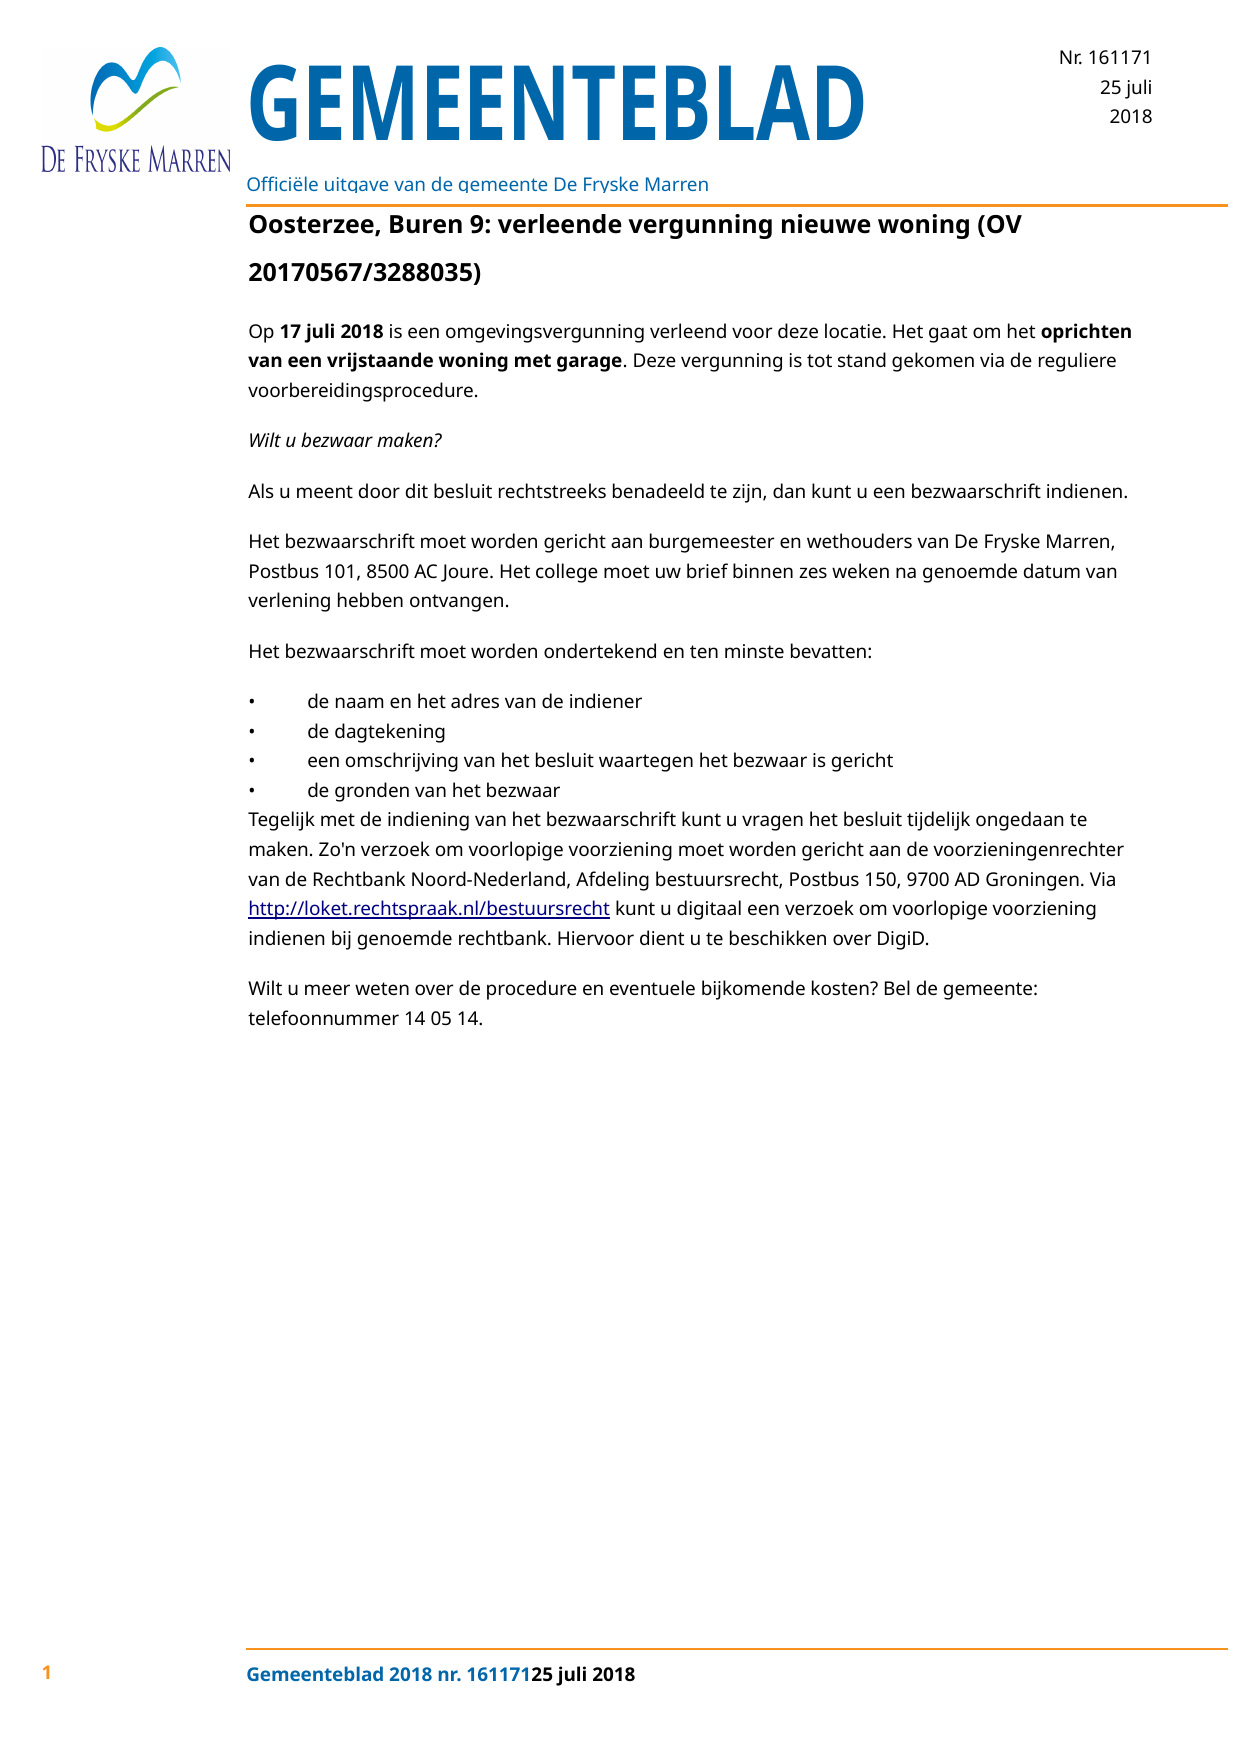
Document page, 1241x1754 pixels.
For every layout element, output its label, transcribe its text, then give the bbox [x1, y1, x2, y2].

text Oosterzee, Buren 9: verleende vergunning nieuwe woning (OV 20170567/3288035) [248, 207, 1152, 288]
text Tegelijk met de indiening van het bezwaarschrift kunt u vragen het besluit tijdelijk ongedaan te maken. Zo'n verzoek om voorlopige voorziening moet worden gericht aan de voorzieningenrechter van de Rechtbank Noord-Nederland, Afdeling bestuursrecht, Postbus 150, 9700 AD Groningen. Via http://loket.rechtspraak.nl/bestuursrecht kunt u digitaal een verzoek om voorlopige voorziening indienen bij genoemde rechtbank. Hiervoor dient u te beschikken over DigiD. [248, 807, 1152, 951]
text Als u meent door dit besluit rechtstreeks benadeeld te zijn, dan kunt u een bezwaarschrift indienen. [248, 478, 1152, 504]
text Op 17 juli 2018 is een omgevingsvergunning verleend voor deze locatie. Het gaat om het oprichten van een vrijstaande woning met garage. Deze vergunning is tot stand gekomen via de reguliere voorbereidingsprocedure. [248, 318, 1152, 403]
picture [41, 47, 231, 172]
list de gronden van het bezwaar [248, 777, 1152, 803]
text Wilt u meer weten over de procedure en eventuele bijkomende kosten? Bel de gemeente: telefoonnummer 14 05 14. [248, 975, 1152, 1031]
text Het bezwaarschrift moet worden ondertekend en ten minste bevatten: [248, 638, 1152, 664]
text Wilt u bezwaar maken? [248, 427, 1152, 453]
list een omschrijving van het besluit waartegen het bezwaar is gericht [248, 747, 1152, 773]
text Het bezwaarschrift moet worden gericht aan burgemeester en wethouders van De Fryske Marren, Postbus 101, 8500 AC Joure. Het college moet uw brief binnen zes weken na genoemde datum van verlening hebben ontvangen. [248, 528, 1152, 613]
list de dagtekening [248, 718, 1152, 744]
list de naam en het adres van de indiener [248, 688, 1152, 714]
